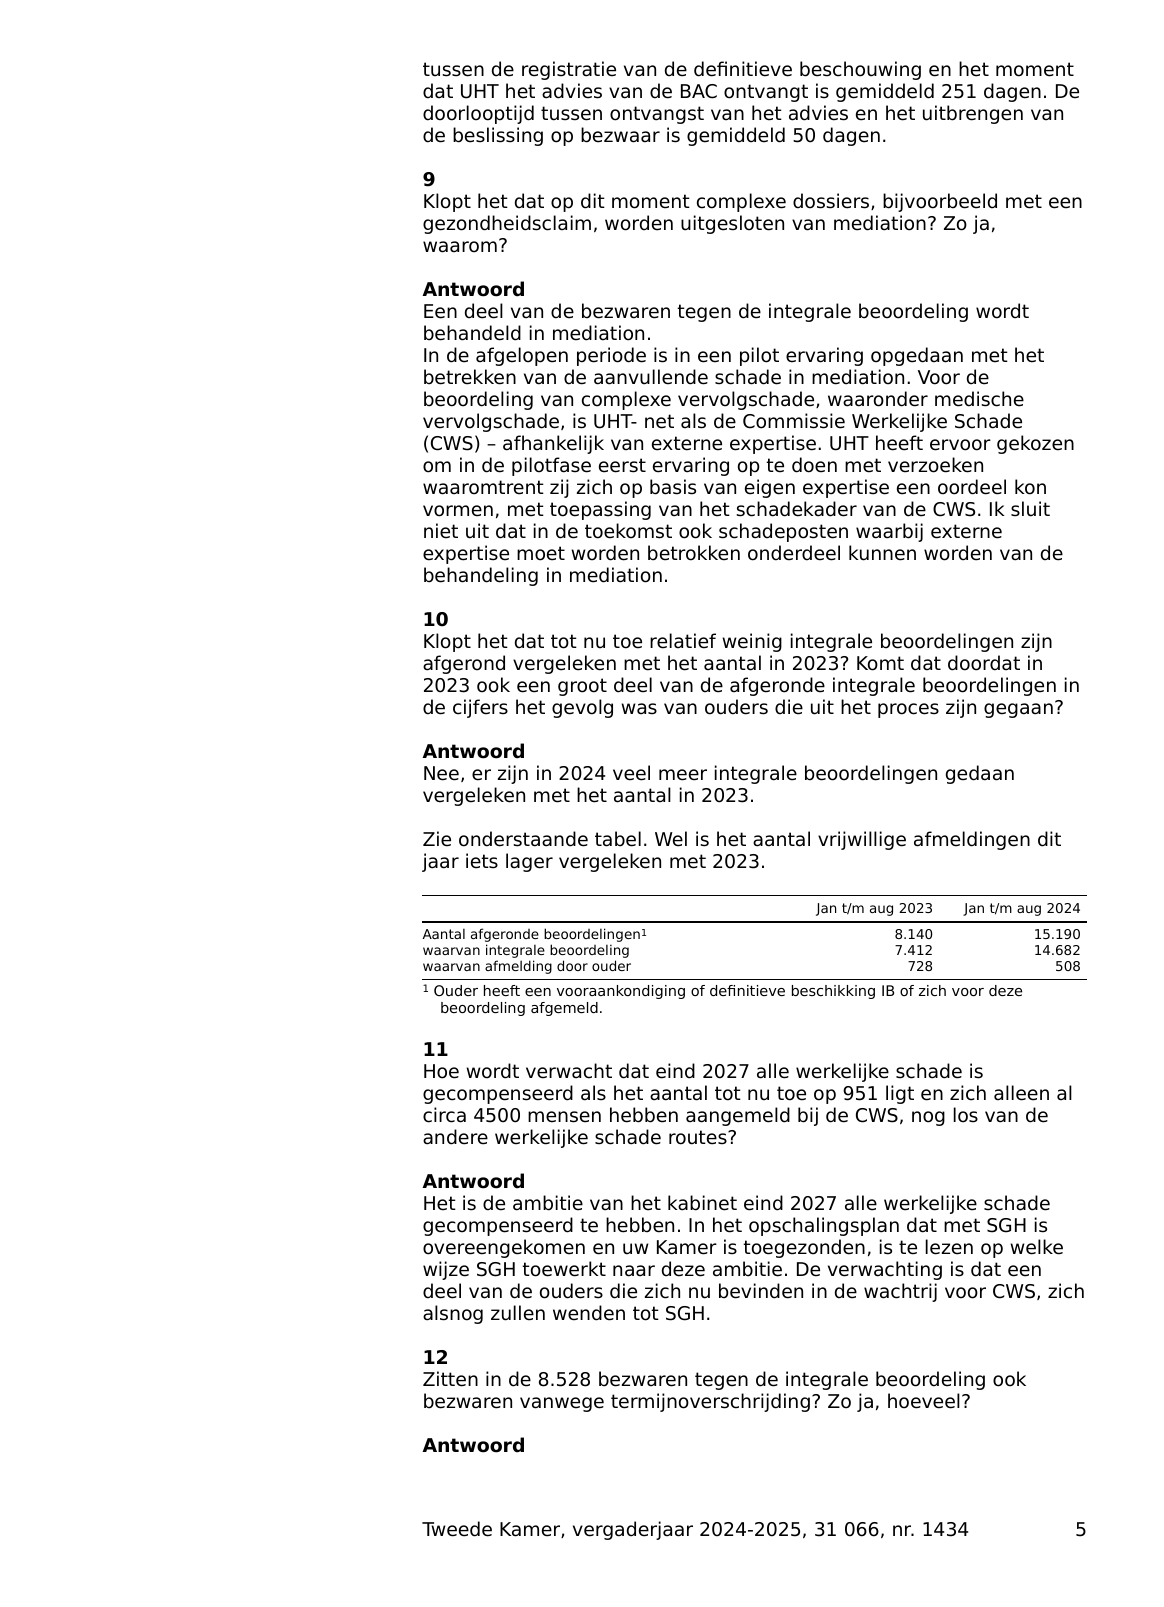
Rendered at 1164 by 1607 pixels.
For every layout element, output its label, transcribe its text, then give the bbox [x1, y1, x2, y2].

table_cell 15.190 [939, 923, 1087, 943]
text Hoe wordt verwacht dat eind 2027 alle werkelijke schade is gecompenseerd als het aantal tot nu toe op 951 ligt en zich alleen al circa 4500 mensen hebben aangemeld bij de CWS, nog los van de andere werkelijke schade routes? [422, 1061, 1087, 1149]
text 11 [422, 1039, 1087, 1061]
text Antwoord [422, 1435, 1087, 1457]
text 12 [422, 1347, 1087, 1369]
text 9 [422, 169, 1087, 191]
table_header Jan t/m aug 2023 [785, 896, 939, 921]
text Zitten in de 8.528 bezwaren tegen de integrale beoordeling ook bezwaren vanwege termijnoverschrijding? Zo ja, hoeveel? [422, 1369, 1087, 1413]
table_cell waarvan integrale beoordeling [422, 943, 785, 958]
text 10 [422, 609, 1087, 631]
table_cell 8.140 [785, 923, 939, 943]
table_header [422, 896, 785, 921]
text tussen de registratie van de definitieve beschouwing en het moment dat UHT het advies van de BAC ontvangt is gemiddeld 251 dagen. De doorlooptijd tussen ontvangst van het advies en het uitbrengen van de beslissing op bezwaar is gemiddeld 50 dagen. [422, 59, 1087, 147]
text Een deel van de bezwaren tegen de integrale beoordeling wordt behandeld in mediation. [422, 301, 1087, 345]
table_cell 728 [785, 959, 939, 979]
table_cell 508 [939, 959, 1087, 979]
text Antwoord [422, 279, 1087, 301]
table_cell 14.682 [939, 943, 1087, 958]
table_cell Aantal afgeronde beoordelingen1 [422, 923, 785, 943]
text In de afgelopen periode is in een pilot ervaring opgedaan met het betrekken van de aanvullende schade in mediation. Voor de beoordeling van complexe vervolgschade, waaronder medische vervolgschade, is UHT- net als de Commissie Werkelijke Schade (CWS) – afhankelijk van externe expertise. UHT heeft ervoor gekozen om in de pilotfase eerst ervaring op te doen met verzoeken waaromtrent zij zich op basis van eigen expertise een oordeel kon vormen, met toepassing van het schadekader van de CWS. Ik sluit niet uit dat in de toekomst ook schadeposten waarbij externe expertise moet worden betrokken onderdeel kunnen worden van de behandeling in mediation. [422, 345, 1087, 587]
text Klopt het dat op dit moment complexe dossiers, bijvoorbeeld met een gezondheidsclaim, worden uitgesloten van mediation? Zo ja, waarom? [422, 191, 1087, 257]
text Antwoord [422, 741, 1087, 763]
text Het is de ambitie van het kabinet eind 2027 alle werkelijke schade gecompenseerd te hebben. In het opschalingsplan dat met SGH is overeengekomen en uw Kamer is toegezonden, is te lezen op welke wijze SGH toewerkt naar deze ambitie. De verwachting is dat een deel van de ouders die zich nu bevinden in de wachtrij voor CWS, zich alsnog zullen wenden tot SGH. [422, 1193, 1087, 1325]
table_cell 1 Ouder heeft een vooraankondiging of definitieve beschikking IB of zich voor deze beoordeling afgemeld. [422, 980, 1087, 1017]
text Zie onderstaande tabel. Wel is het aantal vrijwillige afmeldingen dit jaar iets lager vergeleken met 2023. [422, 829, 1087, 873]
text Klopt het dat tot nu toe relatief weinig integrale beoordelingen zijn afgerond vergeleken met het aantal in 2023? Komt dat doordat in 2023 ook een groot deel van de afgeronde integrale beoordelingen in de cijfers het gevolg was van ouders die uit het proces zijn gegaan? [422, 631, 1087, 719]
table_header Jan t/m aug 2024 [939, 896, 1087, 921]
table_cell waarvan afmelding door ouder [422, 959, 785, 979]
text Nee, er zijn in 2024 veel meer integrale beoordelingen gedaan vergeleken met het aantal in 2023. [422, 763, 1087, 807]
text Antwoord [422, 1171, 1087, 1193]
table_cell 7.412 [785, 943, 939, 958]
